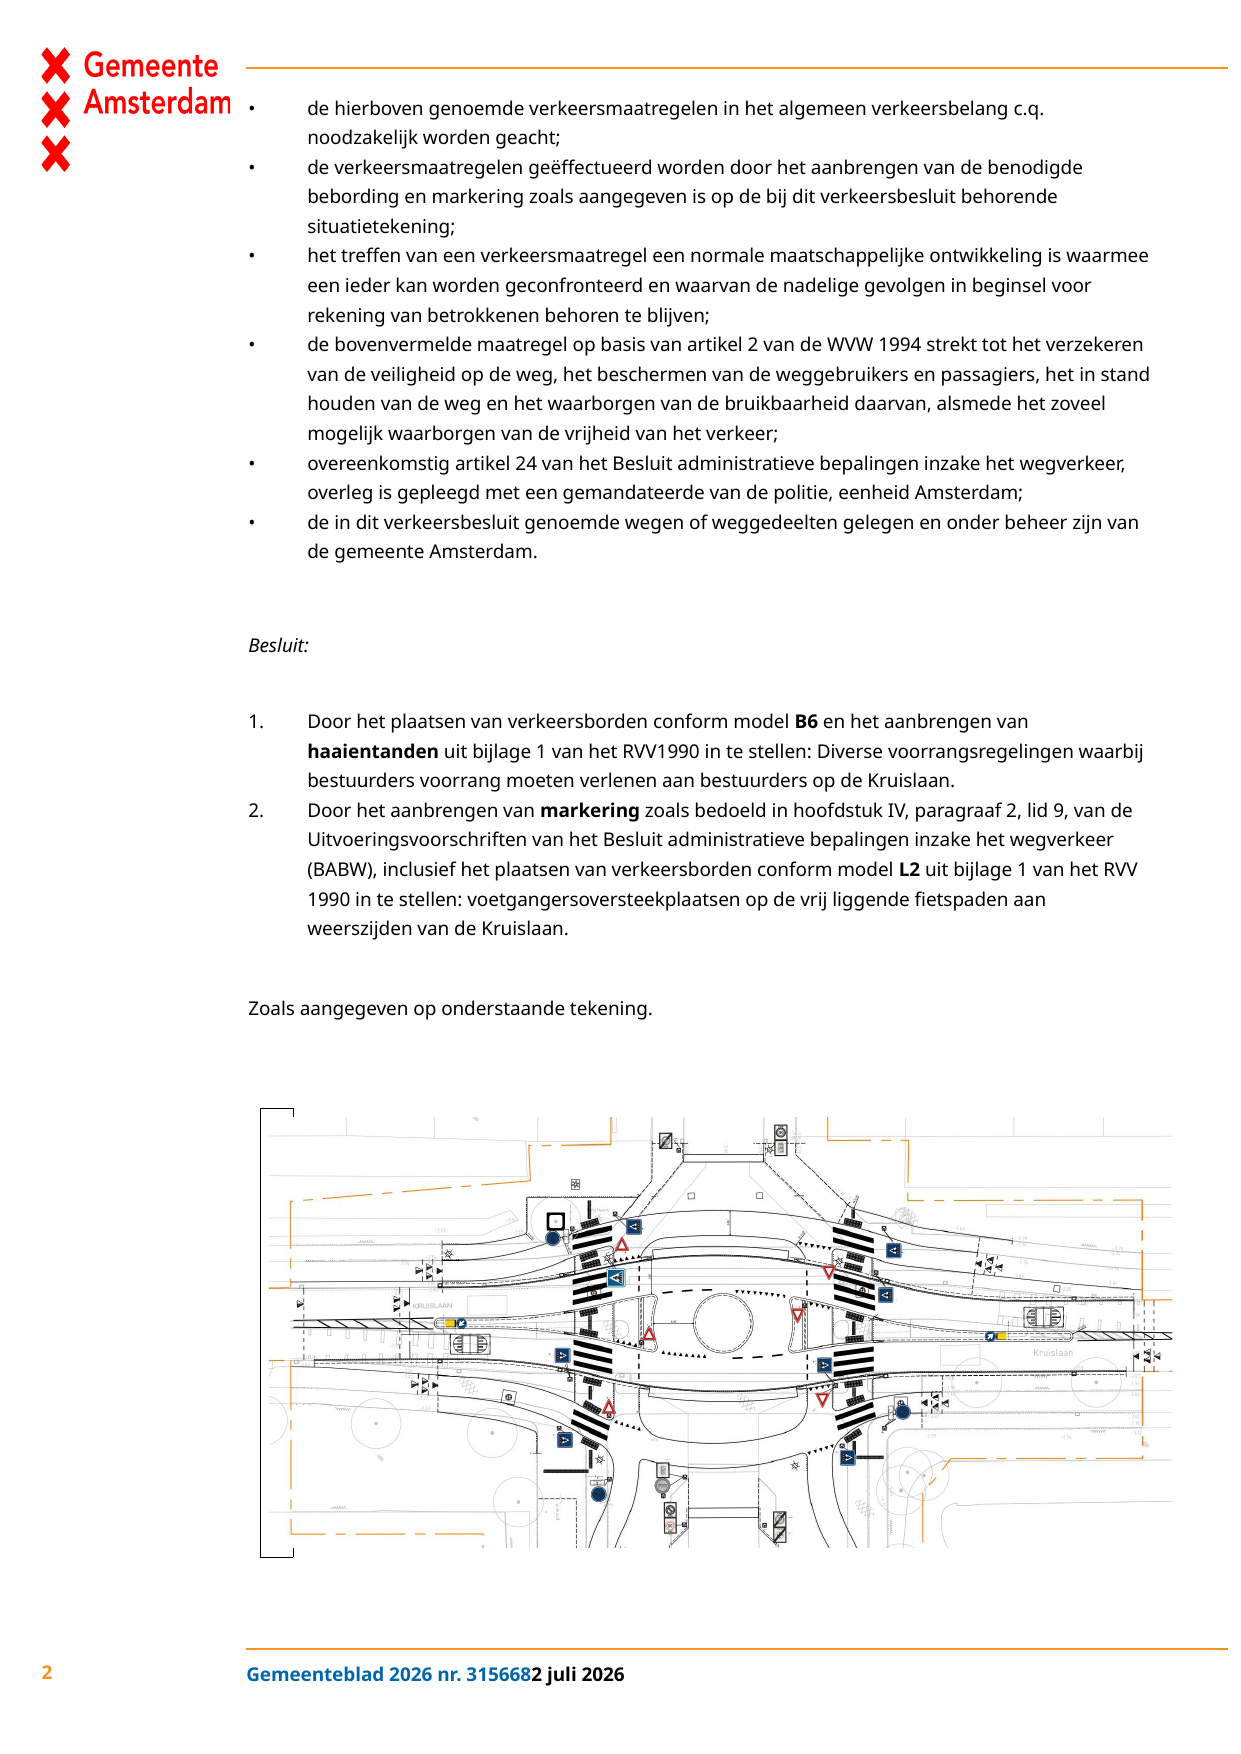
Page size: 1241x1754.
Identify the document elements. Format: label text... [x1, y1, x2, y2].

list Door het plaatsen van verkeersborden conform model B6 en het aanbrengen van haaientanden uit bijlage 1 van het RVV1990 in te stellen: Diverse voorrangsregelingen waarbij bestuurders voorrang moeten verlenen aan bestuurders op de Kruislaan. [248, 708, 1152, 793]
text Besluit: [248, 632, 1152, 658]
text Zoals aangegeven op onderstaande tekening. [248, 995, 1152, 1021]
list overeenkomstig artikel 24 van het Besluit administratieve bepalingen inzake het wegverkeer, overleg is gepleegd met een gemandateerde van de politie, eenheid Amsterdam; [248, 450, 1152, 505]
list de in dit verkeersbesluit genoemde wegen of weggedeelten gelegen en onder beheer zijn van de gemeente Amsterdam. [248, 509, 1152, 564]
list de hierboven genoemde verkeersmaatregelen in het algemeen verkeersbelang c.q. noodzakelijk worden geacht; [248, 95, 1152, 150]
picture [41, 47, 231, 172]
list de verkeersmaatregelen geëffectueerd worden door het aanbrengen van de benodigde bebording en markering zoals aangegeven is op de bij dit verkeersbesluit behorende situatietekening; [248, 154, 1152, 239]
list de bovenvermelde maatregel op basis van artikel 2 van de WVW 1994 strekt tot het verzekeren van de veiligheid op de weg, het beschermen van de weggebruikers en passagiers, het in stand houden van de weg en het waarborgen van de bruikbaarheid daarvan, alsmede het zoveel mogelijk waarborgen van de vrijheid van het verkeer; [248, 331, 1152, 446]
list het treffen van een verkeersmaatregel een normale maatschappelijke ontwikkeling is waarmee een ieder kan worden geconfronteerd en waarvan de nadelige gevolgen in beginsel voor rekening van betrokkenen behoren te blijven; [248, 243, 1152, 328]
list Door het aanbrengen van markering zoals bedoeld in hoofdstuk IV, paragraaf 2, lid 9, van de Uitvoeringsvoorschriften van het Besluit administratieve bepalingen inzake het wegverkeer (BABW), inclusief het plaatsen van verkeersborden conform model L2 uit bijlage 1 van het RVV 1990 in te stellen: voetgangersoversteekplaatsen op de vrij liggende fietspaden aan weerszijden van de Kruislaan. [248, 797, 1152, 941]
picture [268, 1117, 1173, 1548]
